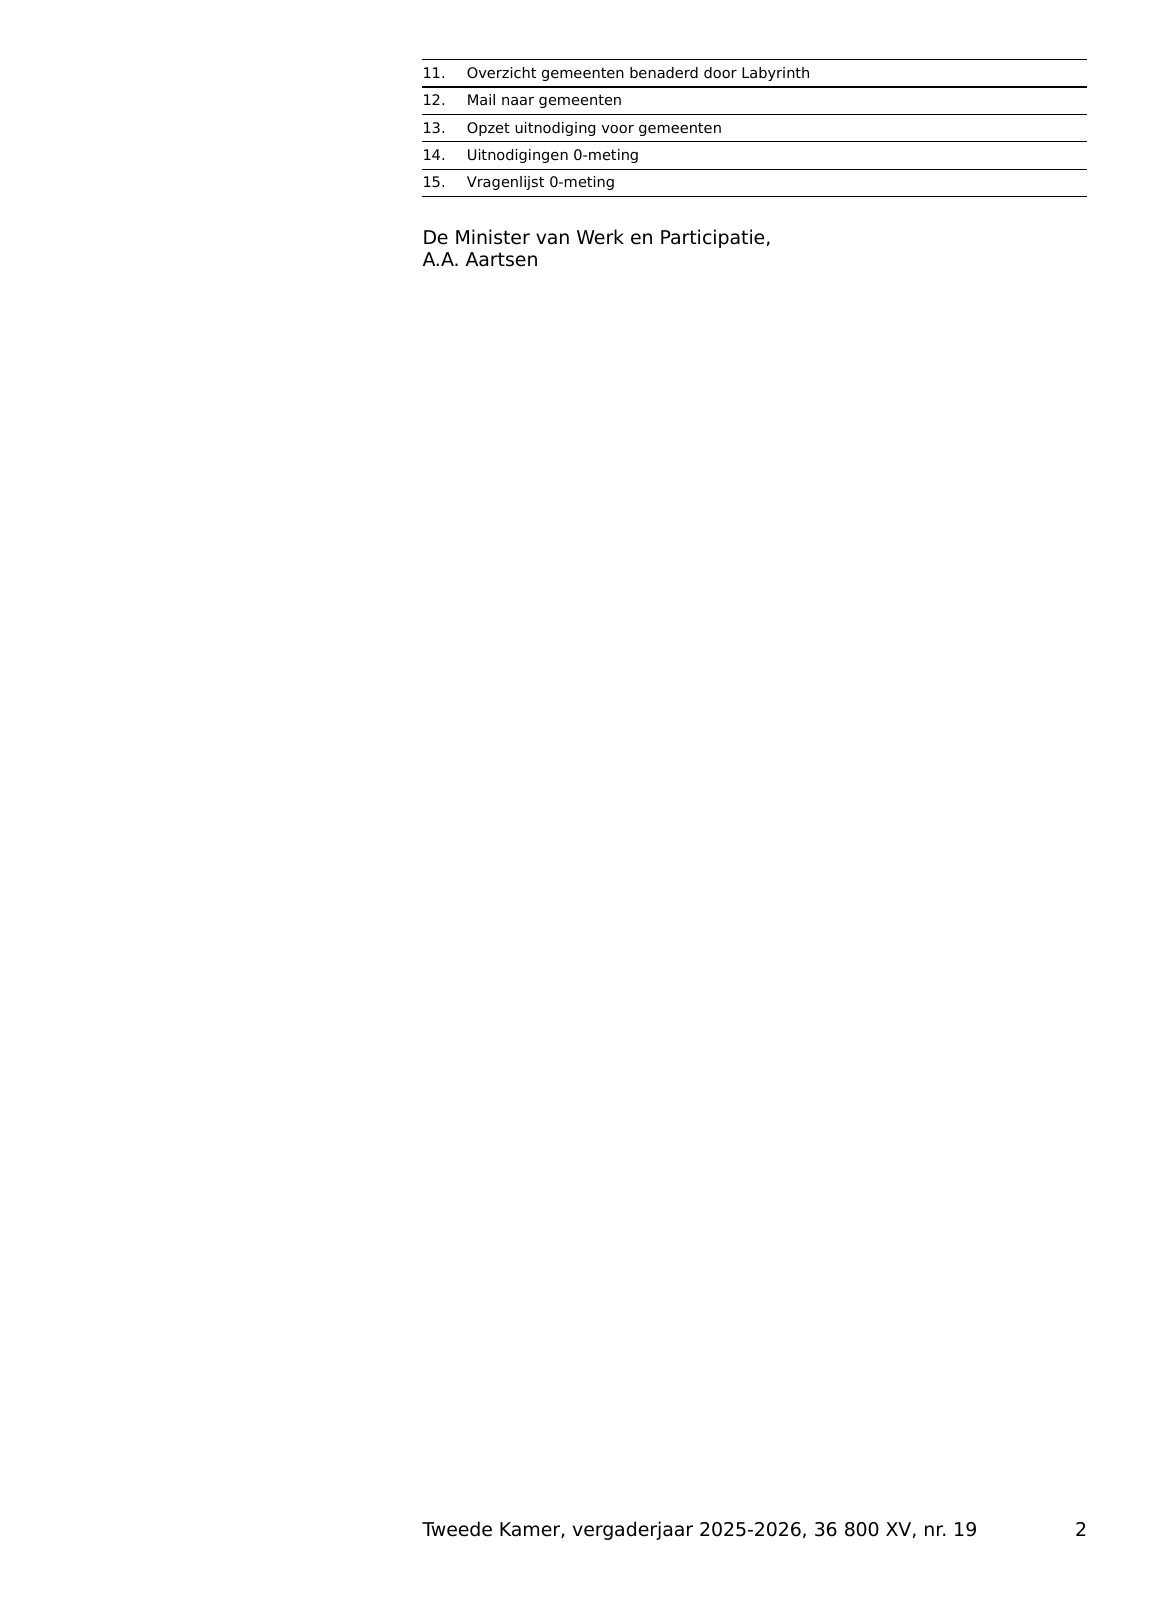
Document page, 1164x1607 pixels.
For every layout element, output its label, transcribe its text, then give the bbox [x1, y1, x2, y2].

table_cell 11. [422, 60, 461, 86]
table_cell Uitnodigingen 0-meting [461, 142, 1087, 169]
text De Minister van Werk en Participatie, A.A. Aartsen [422, 227, 1087, 271]
table_cell 13. [422, 115, 461, 141]
table_cell 12. [422, 88, 461, 114]
table_cell 14. [422, 142, 461, 169]
table_cell Opzet uitnodiging voor gemeenten [461, 115, 1087, 141]
table_cell 15. [422, 170, 461, 196]
table_cell Overzicht gemeenten benaderd door Labyrinth [461, 60, 1087, 86]
table_cell Vragenlijst 0-meting [461, 170, 1087, 196]
table_cell Mail naar gemeenten [461, 88, 1087, 114]
